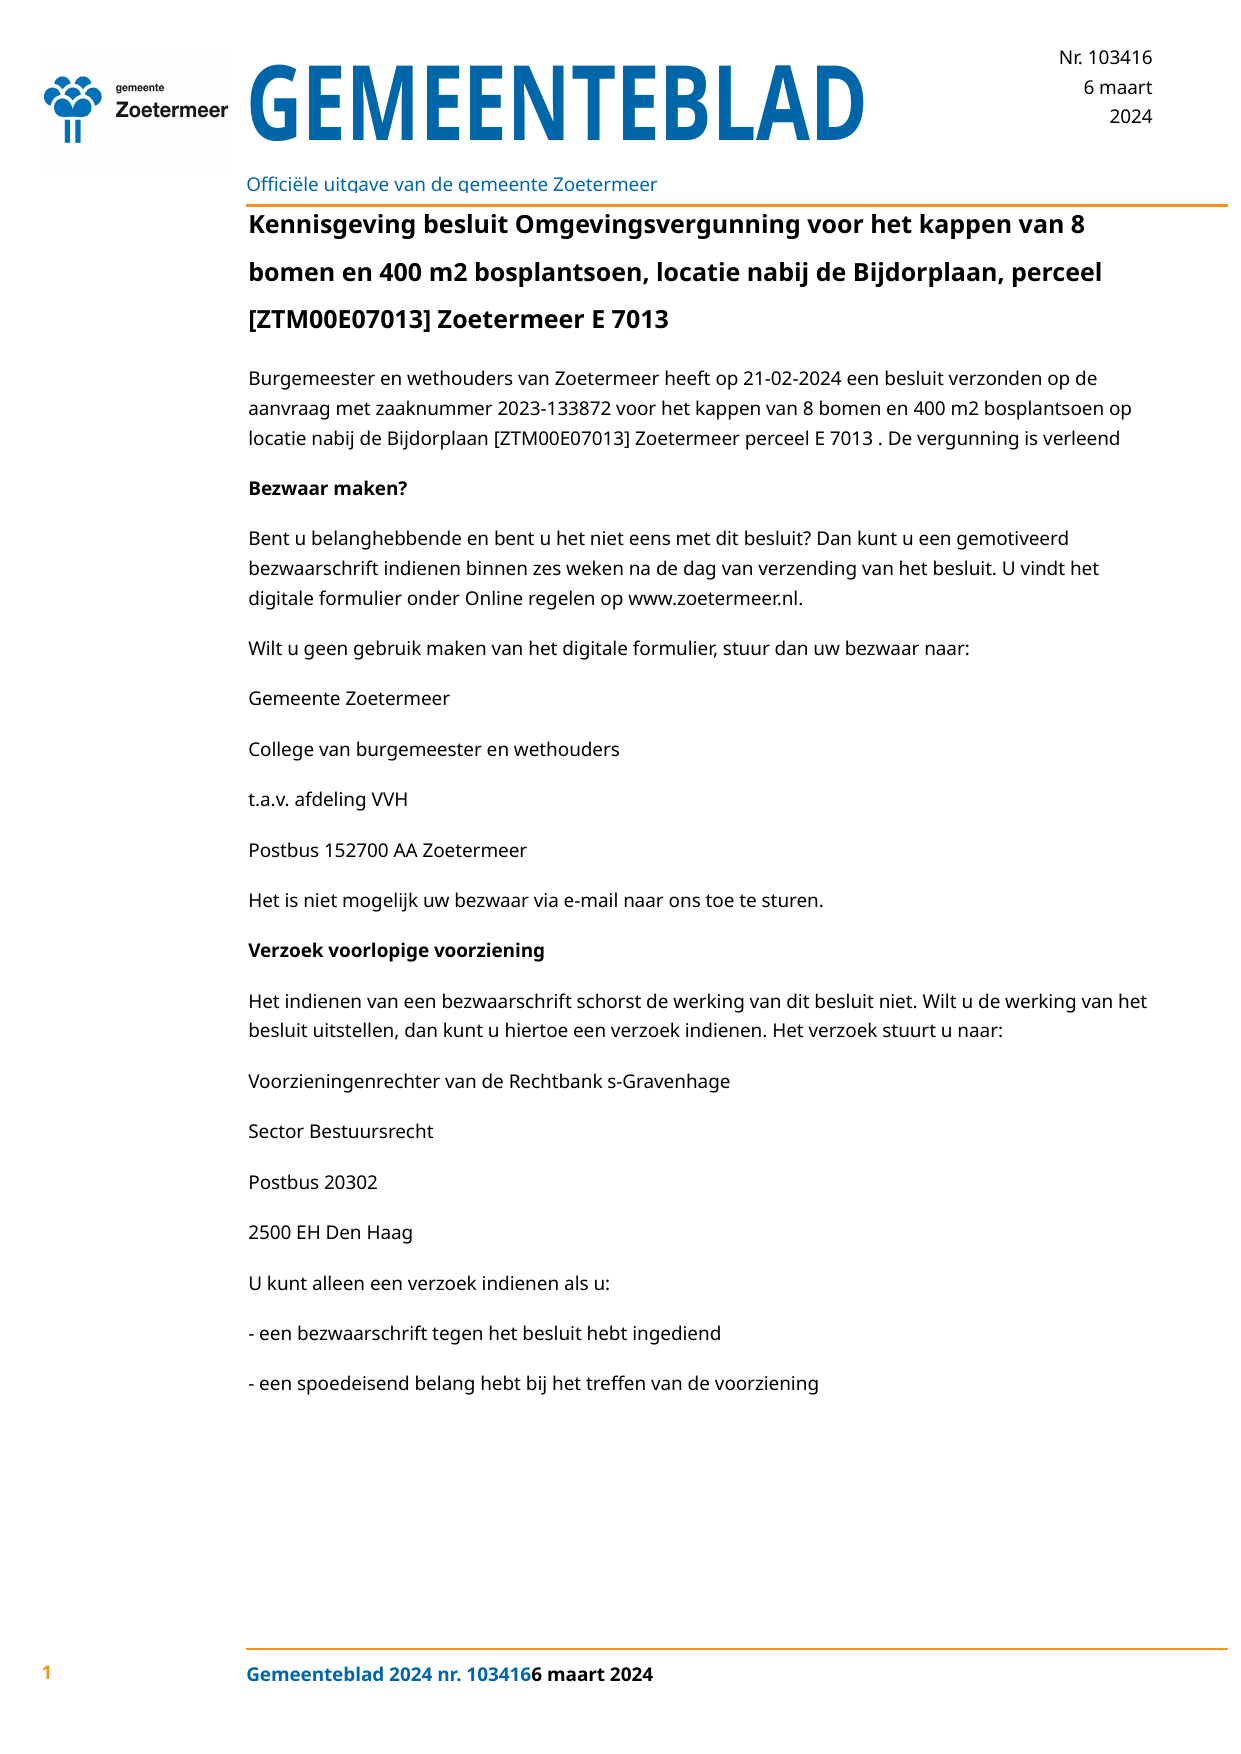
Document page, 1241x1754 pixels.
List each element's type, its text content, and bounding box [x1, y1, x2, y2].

text Voorzieningenrechter van de Rechtbank s-Gravenhage [248, 1068, 1152, 1094]
text Bent u belanghebbende en bent u het niet eens met dit besluit? Dan kunt u een gemotiveerd bezwaarschrift indienen binnen zes weken na de dag van verzending van het besluit. U vindt het digitale formulier onder Online regelen op www.zoetermeer.nl. [248, 526, 1152, 610]
text Gemeente Zoetermeer [248, 686, 1152, 711]
text Burgemeester en wethouders van Zoetermeer heeft op 21-02-2024 een besluit verzonden op de aanvraag met zaaknummer 2023-133872 voor het kappen van 8 bomen en 400 m2 bosplantsoen op locatie nabij de Bijdorplaan [ZTM00E07013] Zoetermeer perceel E 7013 . De vergunning is verleend [248, 366, 1152, 450]
text Kennisgeving besluit Omgevingsvergunning voor het kappen van 8 bomen en 400 m2 bosplantsoen, locatie nabij de Bijdorplaan, perceel [ZTM00E07013] Zoetermeer E 7013 [248, 207, 1152, 336]
text Bezwaar maken? [248, 475, 1152, 501]
text - een spoedeisend belang hebt bij het treffen van de voorziening [248, 1371, 1152, 1396]
picture [41, 47, 231, 172]
text College van burgemeester en wethouders [248, 736, 1152, 762]
text Het indienen van een bezwaarschrift schorst de werking van dit besluit niet. Wilt u de werking van het besluit uitstellen, dan kunt u hiertoe een verzoek indienen. Het verzoek stuurt u naar: [248, 988, 1152, 1043]
text - een bezwaarschrift tegen het besluit hebt ingediend [248, 1320, 1152, 1346]
text Het is niet mogelijk uw bezwaar via e-mail naar ons toe te sturen. [248, 887, 1152, 913]
text t.a.v. afdeling VVH [248, 786, 1152, 812]
text Verzoek voorlopige voorziening [248, 938, 1152, 963]
text Postbus 152700 AA Zoetermeer [248, 837, 1152, 862]
text Sector Bestuursrecht [248, 1118, 1152, 1144]
text U kunt alleen een verzoek indienen als u: [248, 1270, 1152, 1295]
text Postbus 20302 [248, 1169, 1152, 1194]
text Wilt u geen gebruik maken van het digitale formulier, stuur dan uw bezwaar naar: [248, 635, 1152, 661]
text 2500 EH Den Haag [248, 1219, 1152, 1245]
